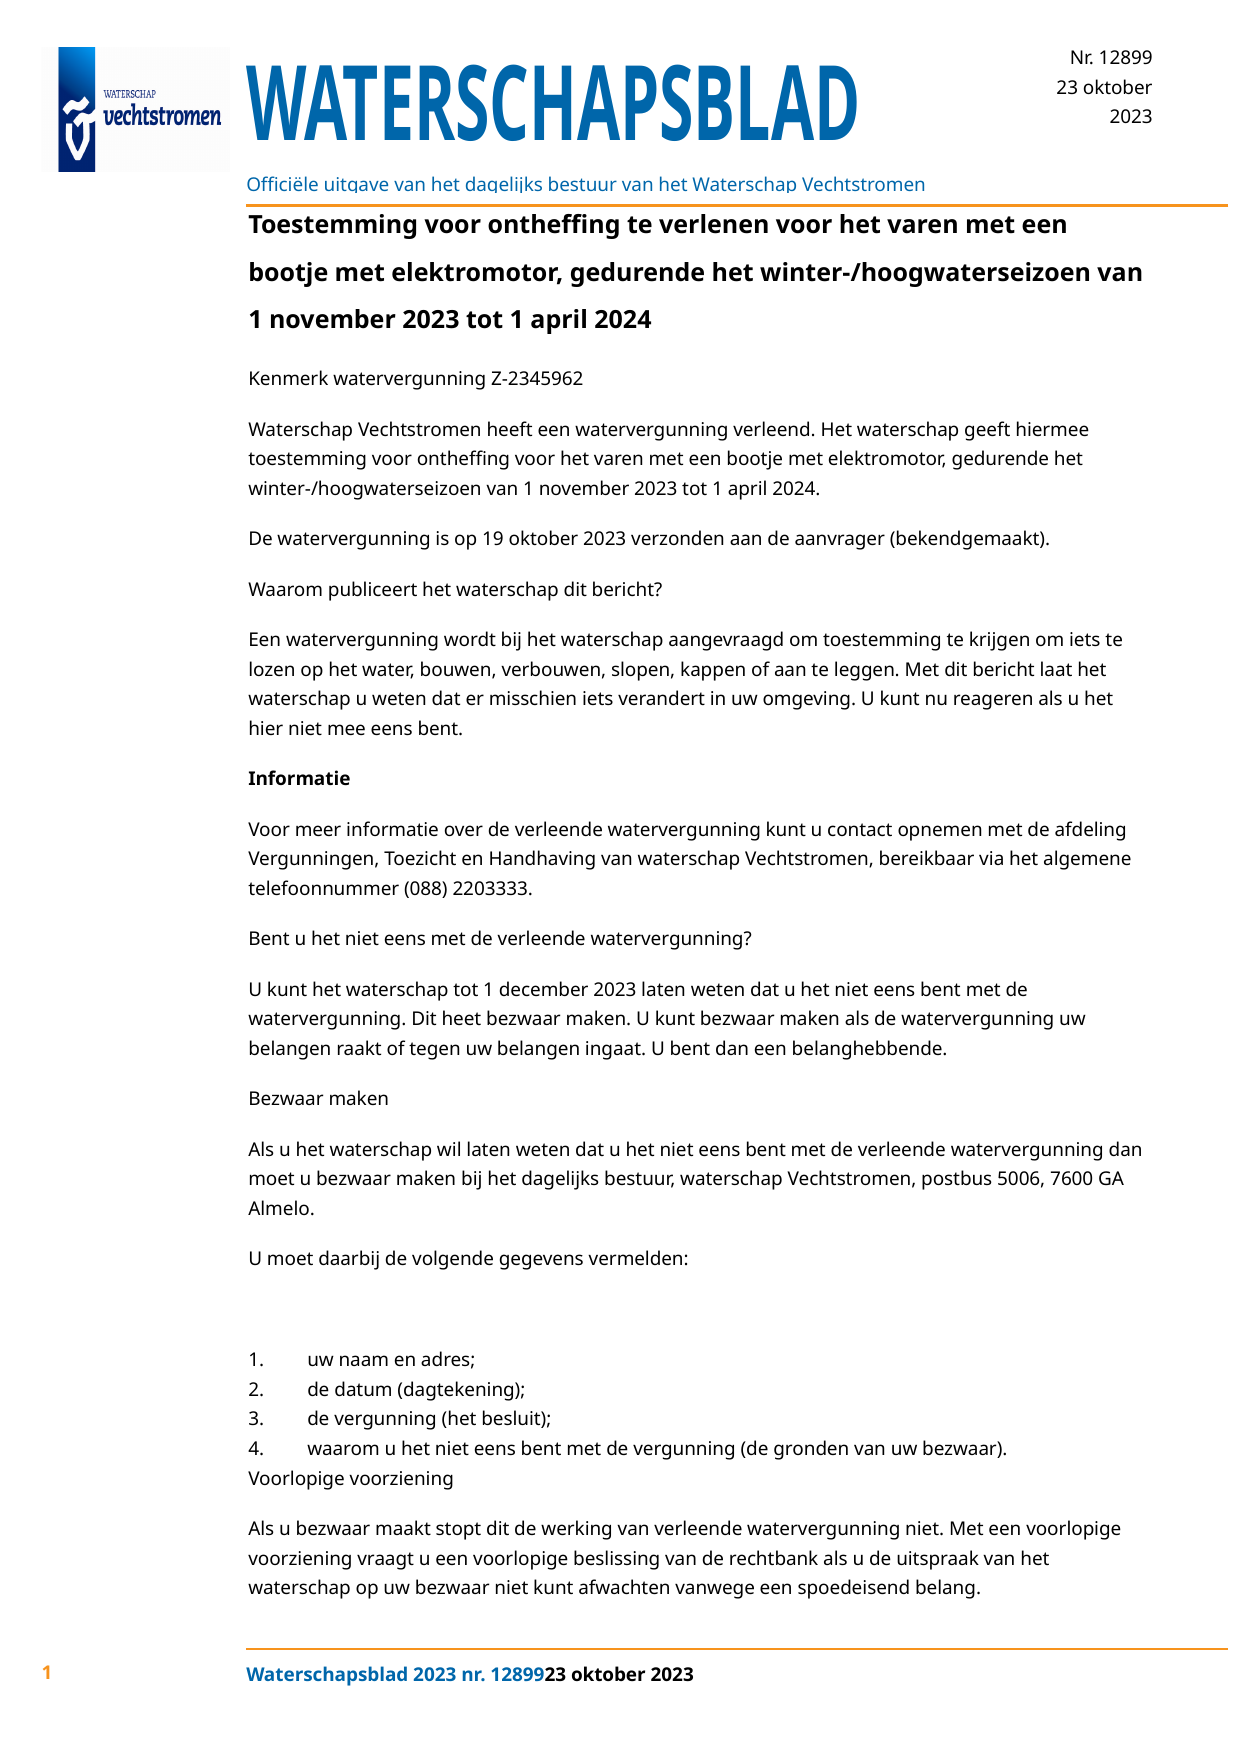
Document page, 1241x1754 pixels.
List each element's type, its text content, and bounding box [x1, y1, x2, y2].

picture [41, 47, 231, 172]
text Toestemming voor ontheffing te verlenen voor het varen met een bootje met elektromotor, gedurende het winter-/hoogwaterseizoen van 1 november 2023 tot 1 april 2024 [248, 207, 1152, 336]
text Kenmerk watervergunning Z-2345962 [248, 366, 1152, 391]
list de vergunning (het besluit); [248, 1406, 1152, 1431]
list de datum (dagtekening); [248, 1376, 1152, 1402]
text Voorlopige voorziening [248, 1465, 1152, 1490]
list waarom u het niet eens bent met de vergunning (de gronden van uw bezwaar). [248, 1435, 1152, 1461]
text De watervergunning is op 19 oktober 2023 verzonden aan de aanvrager (bekendgemaakt). [248, 526, 1152, 551]
text Voor meer informatie over de verleende watervergunning kunt u contact opnemen met de afdeling Vergunningen, Toezicht en Handhaving van waterschap Vechtstromen, bereikbaar via het algemene telefoonnummer (088) 2203333. [248, 816, 1152, 901]
text Een watervergunning wordt bij het waterschap aangevraagd om toestemming te krijgen om iets te lozen op het water, bouwen, verbouwen, slopen, kappen of aan te leggen. Met dit bericht laat het waterschap u weten dat er misschien iets verandert in uw omgeving. U kunt nu reageren als u het hier niet mee eens bent. [248, 626, 1152, 741]
text Waterschap Vechtstromen heeft een watervergunning verleend. Het waterschap geeft hiermee toestemming voor ontheffing voor het varen met een bootje met elektromotor, gedurende het winter-/hoogwaterseizoen van 1 november 2023 tot 1 april 2024. [248, 416, 1152, 501]
text U moet daarbij de volgende gegevens vermelden: [248, 1246, 1152, 1271]
text Waarom publiceert het waterschap dit bericht? [248, 576, 1152, 602]
text Informatie [248, 766, 1152, 791]
text Als u bezwaar maakt stopt dit de werking van verleende watervergunning niet. Met een voorlopige voorziening vraagt u een voorlopige beslissing van de rechtbank als u de uitspraak van het waterschap op uw bezwaar niet kunt afwachten vanwege een spoedeisend belang. [248, 1515, 1152, 1600]
text Als u het waterschap wil laten weten dat u het niet eens bent met de verleende watervergunning dan moet u bezwaar maken bij het dagelijks bestuur, waterschap Vechtstromen, postbus 5006, 7600 GA Almelo. [248, 1136, 1152, 1221]
text Bezwaar maken [248, 1086, 1152, 1111]
list uw naam en adres; [248, 1346, 1152, 1372]
text U kunt het waterschap tot 1 december 2023 laten weten dat u het niet eens bent met de watervergunning. Dit heet bezwaar maken. U kunt bezwaar maken als de watervergunning uw belangen raakt of tegen uw belangen ingaat. U bent dan een belanghebbende. [248, 976, 1152, 1061]
text Bent u het niet eens met de verleende watervergunning? [248, 926, 1152, 951]
